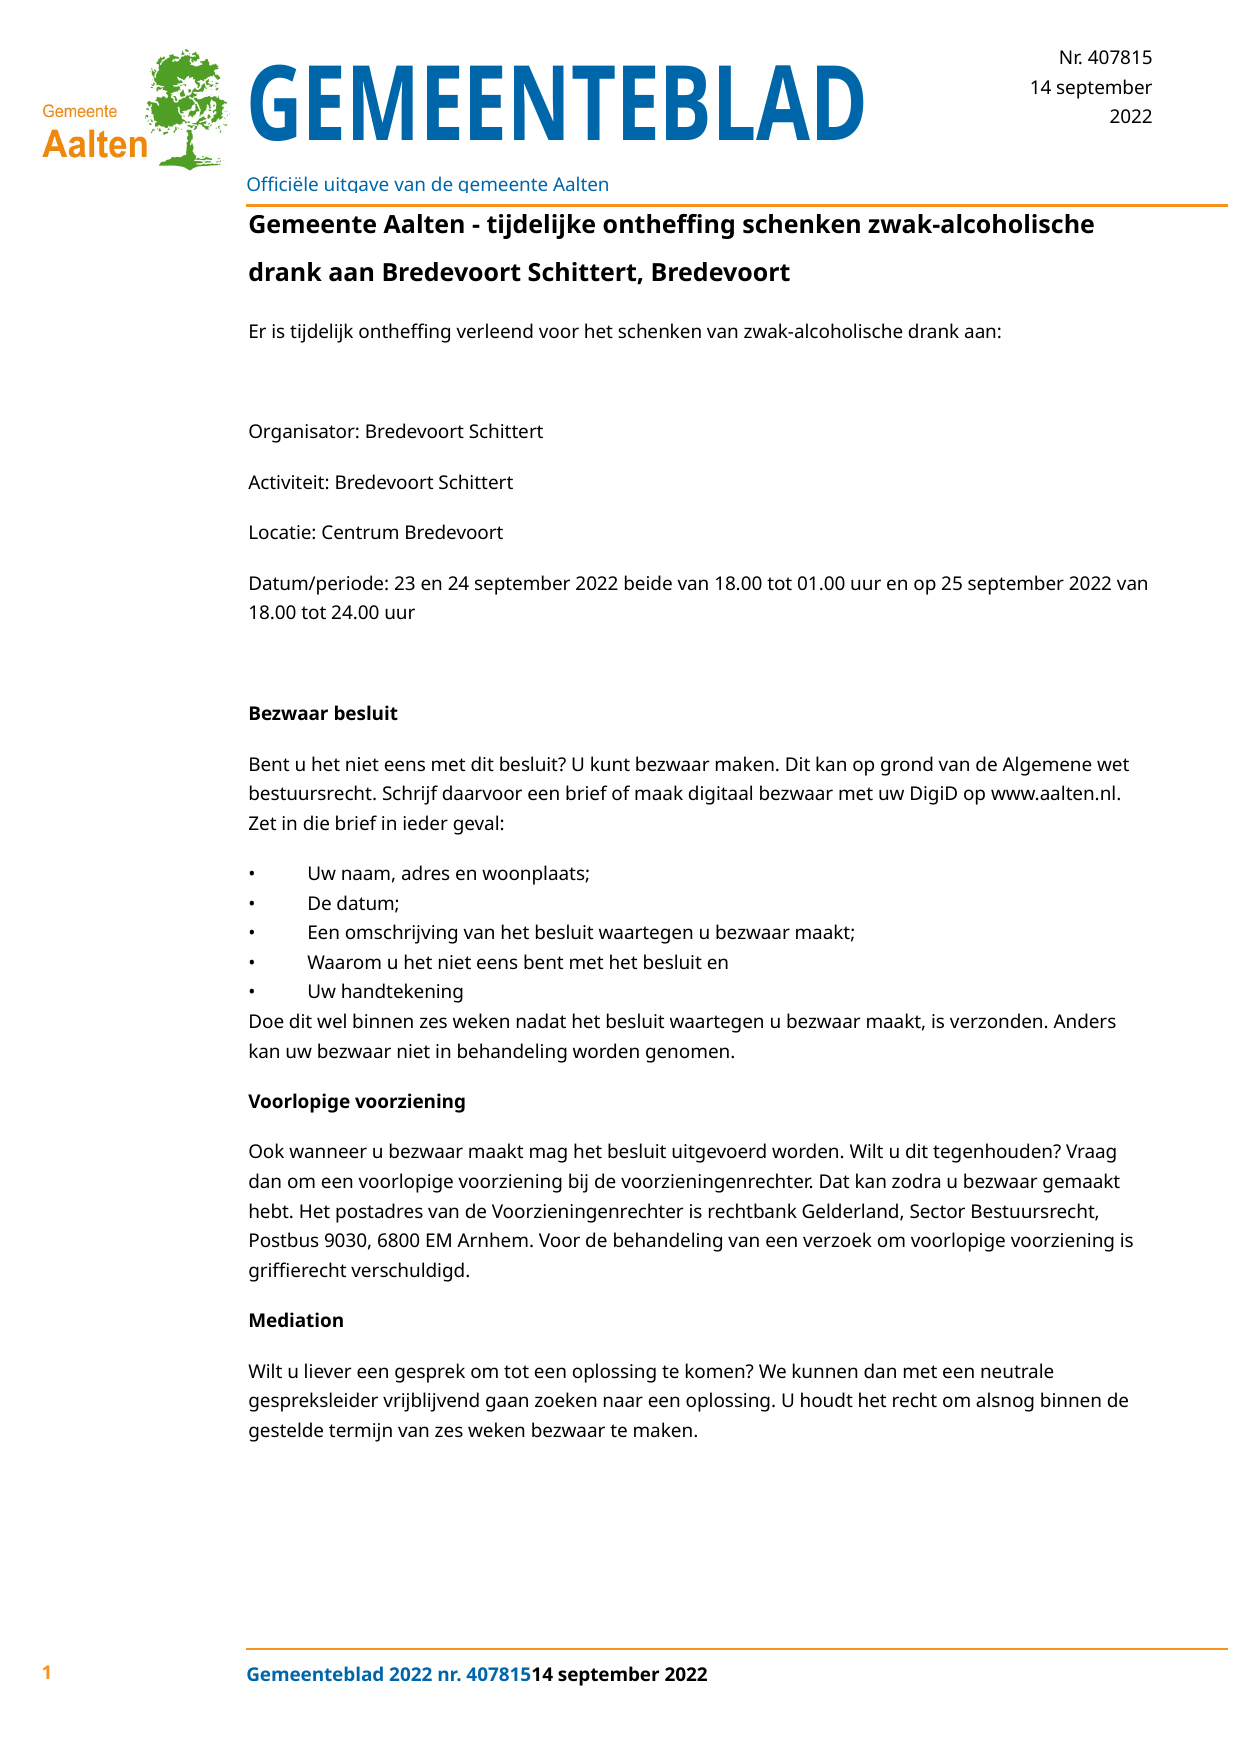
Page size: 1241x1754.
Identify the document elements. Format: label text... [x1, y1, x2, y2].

text Doe dit wel binnen zes weken nadat het besluit waartegen u bezwaar maakt, is verzonden. Anders kan uw bezwaar niet in behandeling worden genomen. [248, 1008, 1152, 1064]
text Voorlopige voorziening [248, 1088, 1152, 1114]
list Een omschrijving van het besluit waartegen u bezwaar maakt; [248, 919, 1152, 945]
list De datum; [248, 890, 1152, 916]
text Mediation [248, 1307, 1152, 1333]
text Organisator: Bredevoort Schittert [248, 419, 1152, 444]
text Wilt u liever een gesprek om tot een oplossing te komen? We kunnen dan met een neutrale gespreksleider vrijblijvend gaan zoeken naar een oplossing. U houdt het recht om alsnog binnen de gestelde termijn van zes weken bezwaar te maken. [248, 1358, 1152, 1443]
text Bezwaar besluit [248, 700, 1152, 726]
text Er is tijdelijk ontheffing verleend voor het schenken van zwak-alcoholische drank aan: [248, 318, 1152, 344]
text Bent u het niet eens met dit besluit? U kunt bezwaar maken. Dit kan op grond van de Algemene wet bestuursrecht. Schrijf daarvoor een brief of maak digitaal bezwaar met uw DigiD op www.aalten.nl. Zet in die brief in ieder geval: [248, 751, 1152, 836]
text Datum/periode: 23 en 24 september 2022 beide van 18.00 tot 01.00 uur en op 25 september 2022 van 18.00 tot 24.00 uur [248, 570, 1152, 625]
text Gemeente Aalten - tijdelijke ontheffing schenken zwak-alcoholische drank aan Bredevoort Schittert, Bredevoort [248, 207, 1152, 288]
text Ook wanneer u bezwaar maakt mag het besluit uitgevoerd worden. Wilt u dit tegenhouden? Vraag dan om een voorlopige voorziening bij de voorzieningenrechter. Dat kan zodra u bezwaar gemaakt hebt. Het postadres van de Voorzieningenrechter is rechtbank Gelderland, Sector Bestuursrecht, Postbus 9030, 6800 EM Arnhem. Voor de behandeling van een verzoek om voorlopige voorziening is griffierecht verschuldigd. [248, 1139, 1152, 1283]
picture [41, 47, 231, 172]
list Uw naam, adres en woonplaats; [248, 860, 1152, 886]
text Activiteit: Bredevoort Schittert [248, 469, 1152, 495]
list Waarom u het niet eens bent met het besluit en [248, 949, 1152, 975]
list Uw handtekening [248, 979, 1152, 1004]
text Locatie: Centrum Bredevoort [248, 519, 1152, 545]
